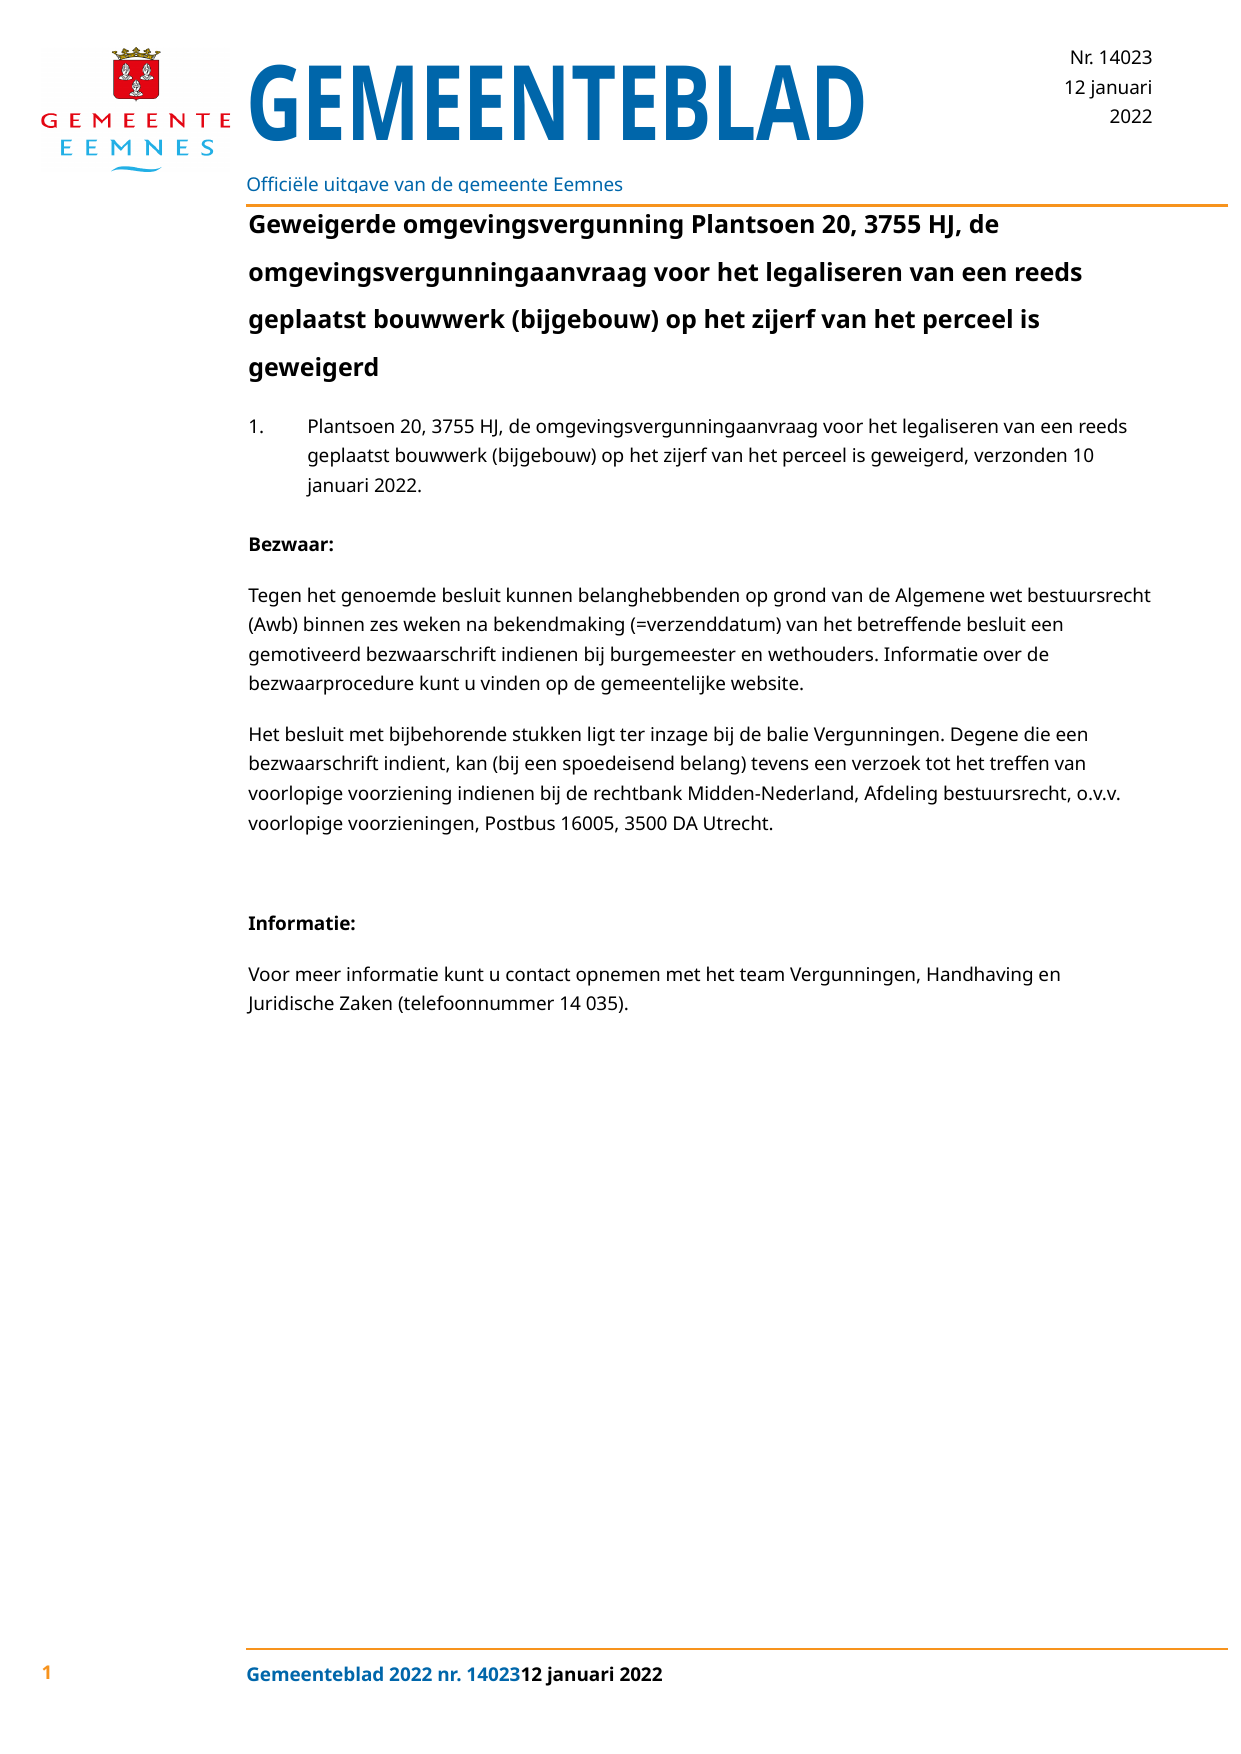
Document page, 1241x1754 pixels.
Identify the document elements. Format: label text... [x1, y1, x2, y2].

list Plantsoen 20, 3755 HJ, de omgevingsvergunningaanvraag voor het legaliseren van een reeds geplaatst bouwwerk (bijgebouw) op het zijerf van het perceel is geweigerd, verzonden 10 januari 2022. [248, 413, 1152, 498]
text Tegen het genoemde besluit kunnen belanghebbenden op grond van de Algemene wet bestuursrecht (Awb) binnen zes weken na bekendmaking (=verzenddatum) van het betreffende besluit een gemotiveerd bezwaarschrift indienen bij burgemeester en wethouders. Informatie over de bezwaarprocedure kunt u vinden op de gemeentelijke website. [248, 582, 1152, 696]
picture [41, 47, 231, 172]
text Geweigerde omgevingsvergunning Plantsoen 20, 3755 HJ, de omgevingsvergunningaanvraag voor het legaliseren van een reeds geplaatst bouwwerk (bijgebouw) op het zijerf van het perceel is geweigerd [248, 207, 1152, 384]
text Bezwaar: [248, 531, 1152, 557]
text Voor meer informatie kunt u contact opnemen met het team Vergunningen, Handhaving en Juridische Zaken (telefoonnummer 14 035). [248, 961, 1152, 1016]
text Informatie: [248, 911, 1152, 936]
text Het besluit met bijbehorende stukken ligt ter inzage bij de balie Vergunningen. Degene die een bezwaarschrift indient, kan (bij een spoedeisend belang) tevens een verzoek tot het treffen van voorlopige voorziening indienen bij de rechtbank Midden-Nederland, Afdeling bestuursrecht, o.v.v. voorlopige voorzieningen, Postbus 16005, 3500 DA Utrecht. [248, 721, 1152, 836]
